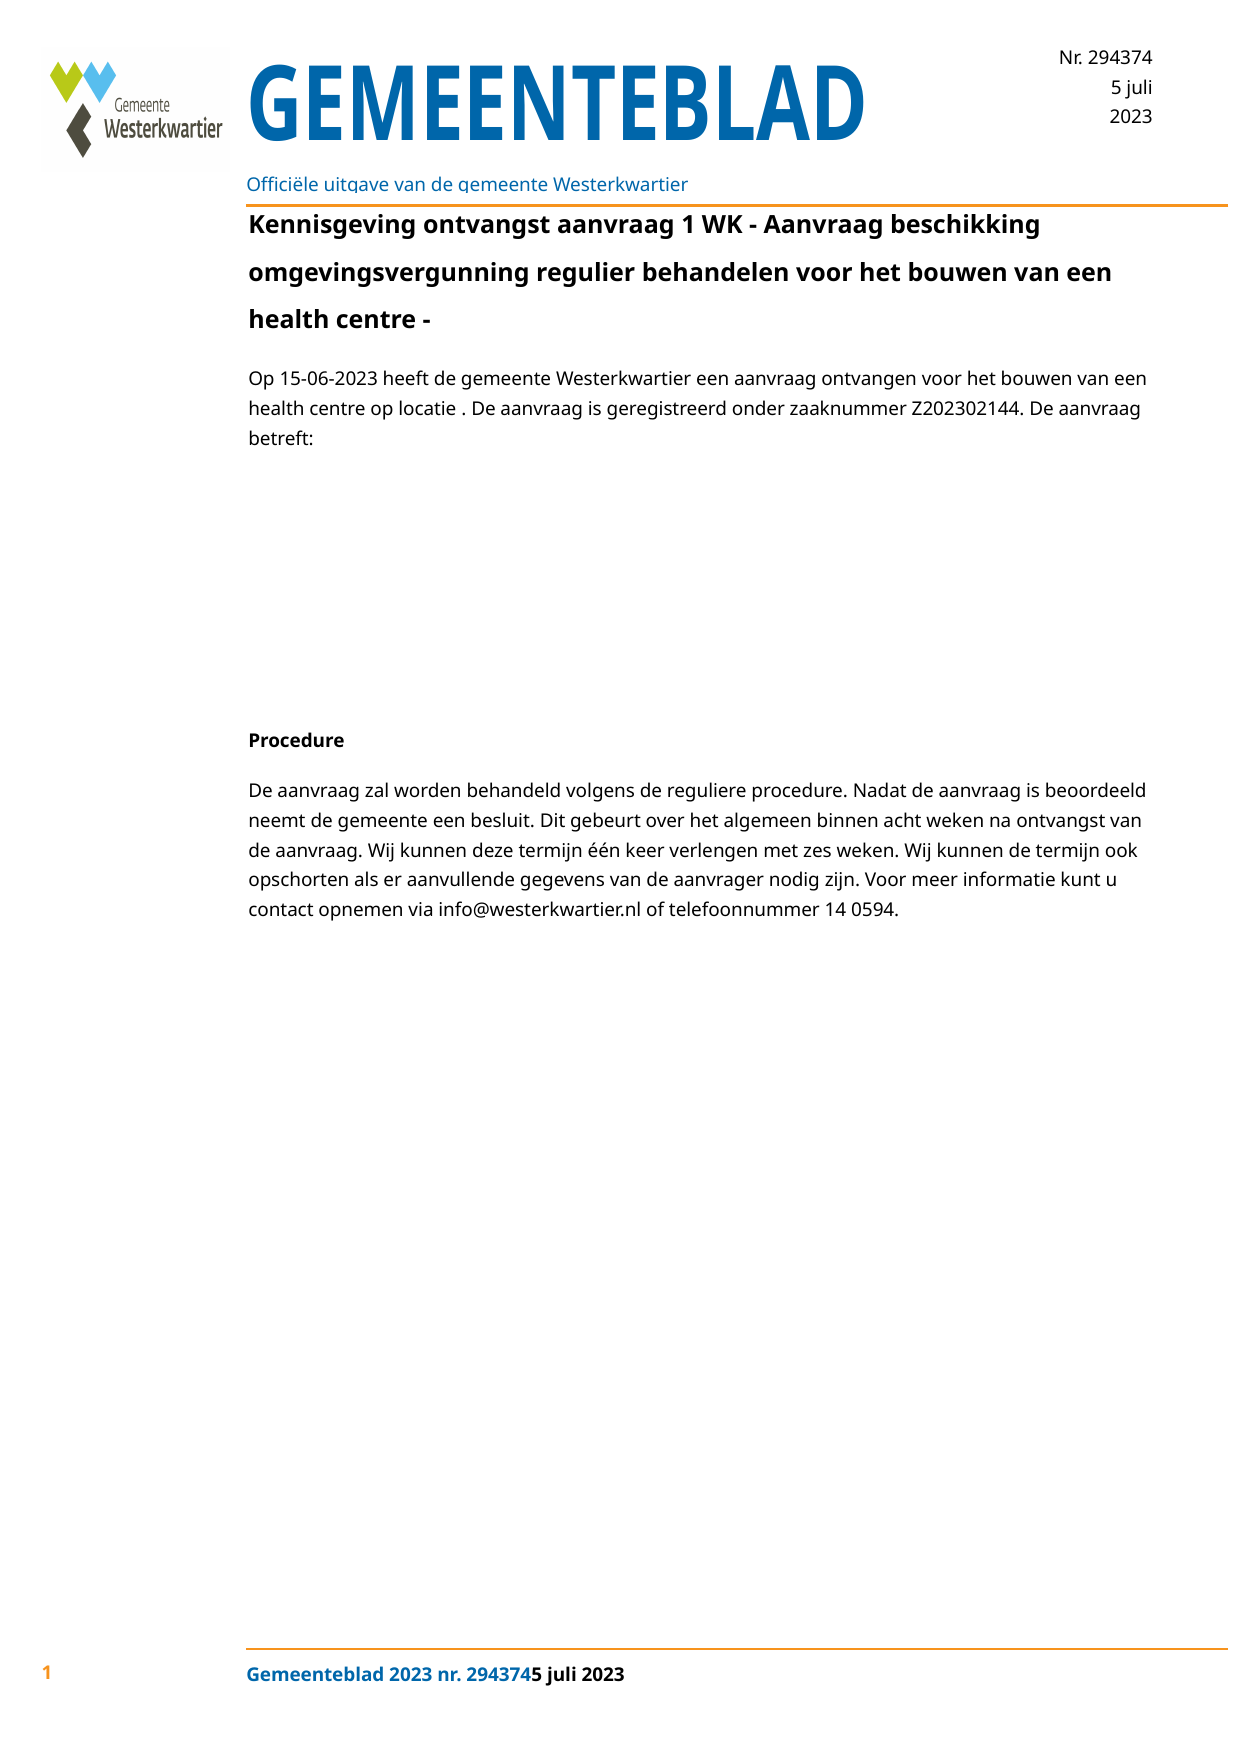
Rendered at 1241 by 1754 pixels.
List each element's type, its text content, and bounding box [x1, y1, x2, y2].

text De aanvraag zal worden behandeld volgens de reguliere procedure. Nadat de aanvraag is beoordeeld neemt de gemeente een besluit. Dit gebeurt over het algemeen binnen acht weken na ontvangst van de aanvraag. Wij kunnen deze termijn één keer verlengen met zes weken. Wij kunnen de termijn ook opschorten als er aanvullende gegevens van de aanvrager nodig zijn. Voor meer informatie kunt u contact opnemen via info@westerkwartier.nl of telefoonnummer 14 0594. [248, 778, 1152, 922]
text Op 15-06-2023 heeft de gemeente Westerkwartier een aanvraag ontvangen voor het bouwen van een health centre op locatie . De aanvraag is geregistreerd onder zaaknummer Z202302144. De aanvraag betreft: [248, 366, 1152, 450]
picture [41, 47, 231, 172]
text Kennisgeving ontvangst aanvraag 1 WK - Aanvraag beschikking omgevingsvergunning regulier behandelen voor het bouwen van een health centre - [248, 207, 1152, 336]
text Procedure [248, 727, 1152, 753]
